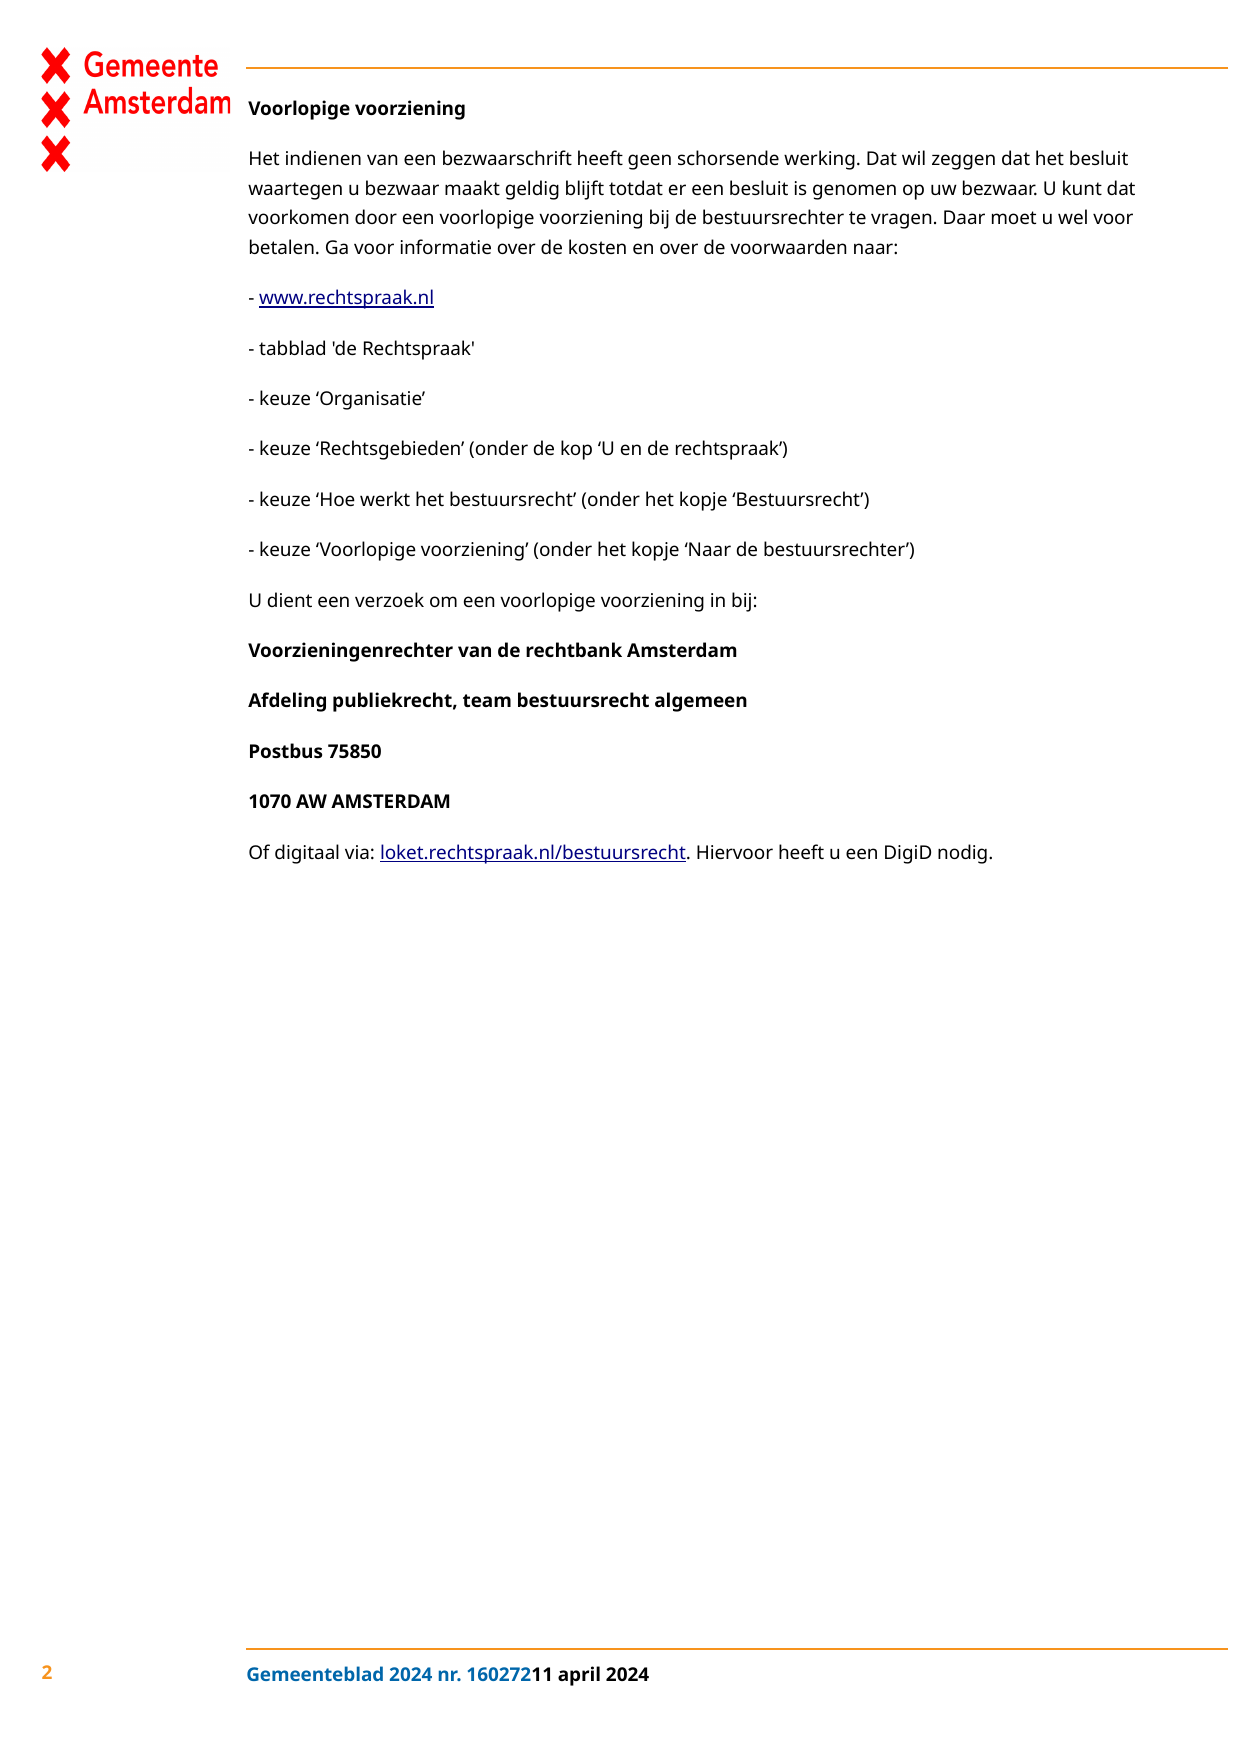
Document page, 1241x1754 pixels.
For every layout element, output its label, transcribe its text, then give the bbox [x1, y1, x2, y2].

text Postbus 75850 [248, 738, 1152, 764]
text Afdeling publiekrecht, team bestuursrecht algemeen [248, 688, 1152, 713]
text - keuze ‘Organisatie’ [248, 385, 1152, 411]
text Voorlopige voorziening [248, 95, 1152, 121]
text Het indienen van een bezwaarschrift heeft geen schorsende werking. Dat wil zeggen dat het besluit waartegen u bezwaar maakt geldig blijft totdat er een besluit is genomen op uw bezwaar. U kunt dat voorkomen door een voorlopige voorziening bij de bestuursrechter te vragen. Daar moet u wel voor betalen. Ga voor informatie over de kosten en over de voorwaarden naar: [248, 145, 1152, 260]
text - tabblad 'de Rechtspraak' [248, 335, 1152, 361]
text Voorzieningenrechter van de rechtbank Amsterdam [248, 637, 1152, 663]
text - keuze ‘Hoe werkt het bestuursrecht’ (onder het kopje ‘Bestuursrecht’) [248, 486, 1152, 512]
text - www.rechtspraak.nl [248, 284, 1152, 310]
text Of digitaal via: loket.rechtspraak.nl/bestuursrecht. Hiervoor heeft u een DigiD nodig. [248, 839, 1152, 865]
picture [41, 47, 231, 172]
text - keuze ‘Rechtsgebieden’ (onder de kop ‘U en de rechtspraak’) [248, 436, 1152, 461]
text 1070 AW AMSTERDAM [248, 788, 1152, 814]
text - keuze ‘Voorlopige voorziening’ (onder het kopje ‘Naar de bestuursrechter’) [248, 536, 1152, 562]
text U dient een verzoek om een voorlopige voorziening in bij: [248, 587, 1152, 613]
